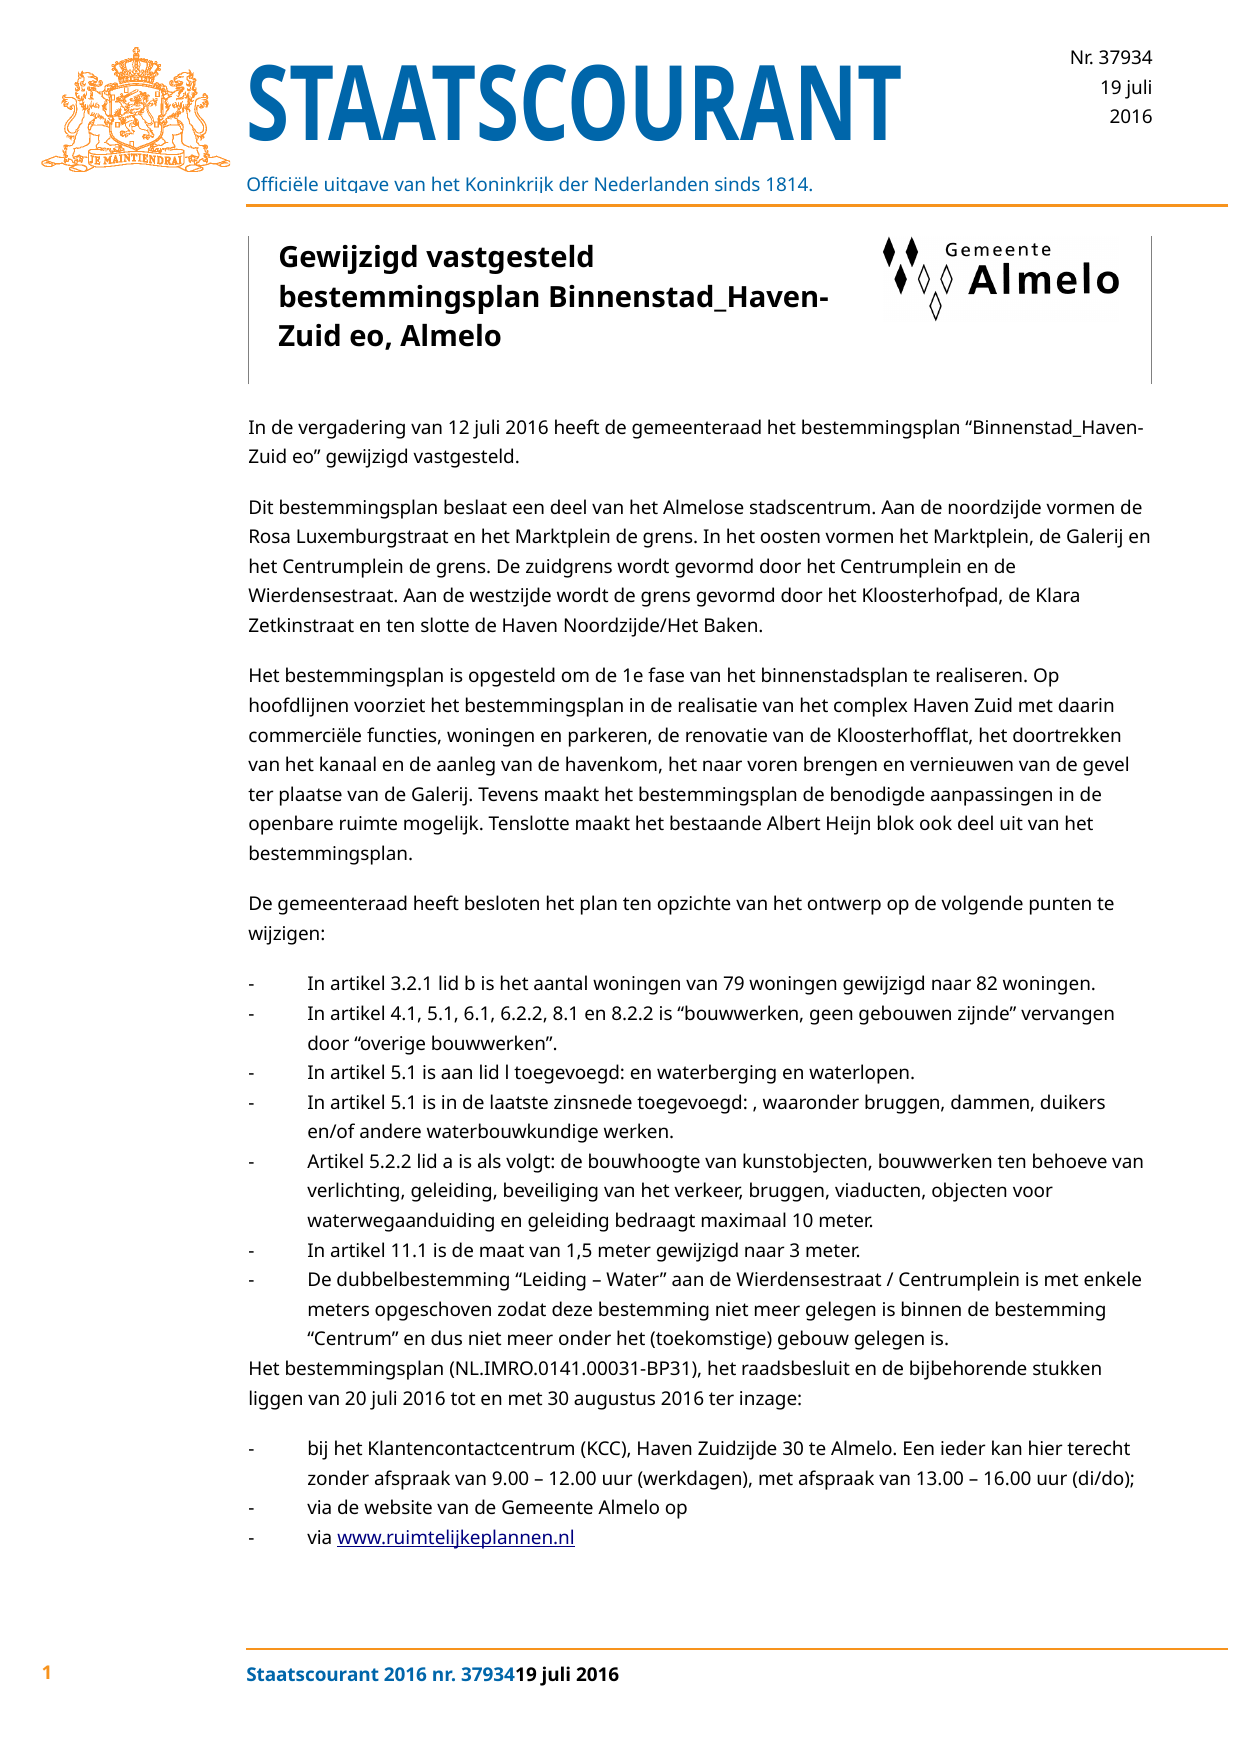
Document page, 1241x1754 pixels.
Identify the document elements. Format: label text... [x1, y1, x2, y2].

list De dubbelbestemming “Leiding – Water” aan de Wierdensestraat / Centrumplein is met enkele meters opgeschoven zodat deze bestemming niet meer gelegen is binnen de bestemming “Centrum” en dus niet meer onder het (toekomstige) gebouw gelegen is. [248, 1266, 1152, 1351]
text Het bestemmingsplan is opgesteld om de 1e fase van het binnenstadsplan te realiseren. Op hoofdlijnen voorziet het bestemmingsplan in de realisatie van het complex Haven Zuid met daarin commerciële functies, woningen en parkeren, de renovatie van de Kloosterhofflat, het doortrekken van het kanaal en de aanleg van de havenkom, het naar voren brengen en vernieuwen van de gevel ter plaatse van de Galerij. Tevens maakt het bestemmingsplan de benodigde aanpassingen in de openbare ruimte mogelijk. Tenslotte maakt het bestaande Albert Heijn blok ook deel uit van het bestemmingsplan. [248, 663, 1152, 866]
list In artikel 3.2.1 lid b is het aantal woningen van 79 woningen gewijzigd naar 82 woningen. [248, 971, 1152, 996]
text In de vergadering van 12 juli 2016 heeft de gemeenteraad het bestemmingsplan “Binnenstad_Haven-Zuid eo” gewijzigd vastgesteld. [248, 414, 1152, 469]
list In artikel 5.1 is in de laatste zinsnede toegevoegd: , waaronder bruggen, dammen, duikers en/of andere waterbouwkundige werken. [248, 1089, 1152, 1144]
list In artikel 5.1 is aan lid l toegevoegd: en waterberging en waterlopen. [248, 1059, 1152, 1085]
text De gemeenteraad heeft besloten het plan ten opzichte van het ontwerp op de volgende punten te wijzigen: [248, 891, 1152, 946]
picture [882, 236, 1119, 322]
text Dit bestemmingsplan beslaat een deel van het Almelose stadscentrum. Aan de noordzijde vormen de Rosa Luxemburgstraat en het Marktplein de grens. In het oosten vormen het Marktplein, de Galerij en het Centrumplein de grens. De zuidgrens wordt gevormd door het Centrumplein en de Wierdensestraat. Aan de westzijde wordt de grens gevormd door het Kloosterhofpad, de Klara Zetkinstraat en ten slotte de Haven Noordzijde/Het Baken. [248, 494, 1152, 638]
picture [41, 47, 231, 172]
text Het bestemmingsplan (NL.IMRO.0141.00031-BP31), het raadsbesluit en de bijbehorende stukken liggen van 20 juli 2016 tot en met 30 augustus 2016 ter inzage: [248, 1355, 1152, 1411]
list bij het Klantencontactcentrum (KCC), Haven Zuidzijde 30 te Almelo. Een ieder kan hier terecht zonder afspraak van 9.00 – 12.00 uur (werkdagen), met afspraak van 13.00 – 16.00 uur (di/do); [248, 1435, 1152, 1491]
list In artikel 11.1 is de maat van 1,5 meter gewijzigd naar 3 meter. [248, 1237, 1152, 1263]
list via de website van de Gemeente Almelo op [248, 1494, 1152, 1520]
table_header Gewijzigd vastgesteld bestemmingsplan Binnenstad_Haven-Zuid eo, Almelo [249, 236, 850, 384]
table_header [850, 236, 1151, 384]
list via www.ruimtelijkeplannen.nl [248, 1524, 1152, 1550]
list Artikel 5.2.2 lid a is als volgt: de bouwhoogte van kunstobjecten, bouwwerken ten behoeve van verlichting, geleiding, beveiliging van het verkeer, bruggen, viaducten, objecten voor waterwegaanduiding en geleiding bedraagt maximaal 10 meter. [248, 1148, 1152, 1233]
list In artikel 4.1, 5.1, 6.1, 6.2.2, 8.1 en 8.2.2 is “bouwwerken, geen gebouwen zijnde” vervangen door “overige bouwwerken”. [248, 1000, 1152, 1056]
